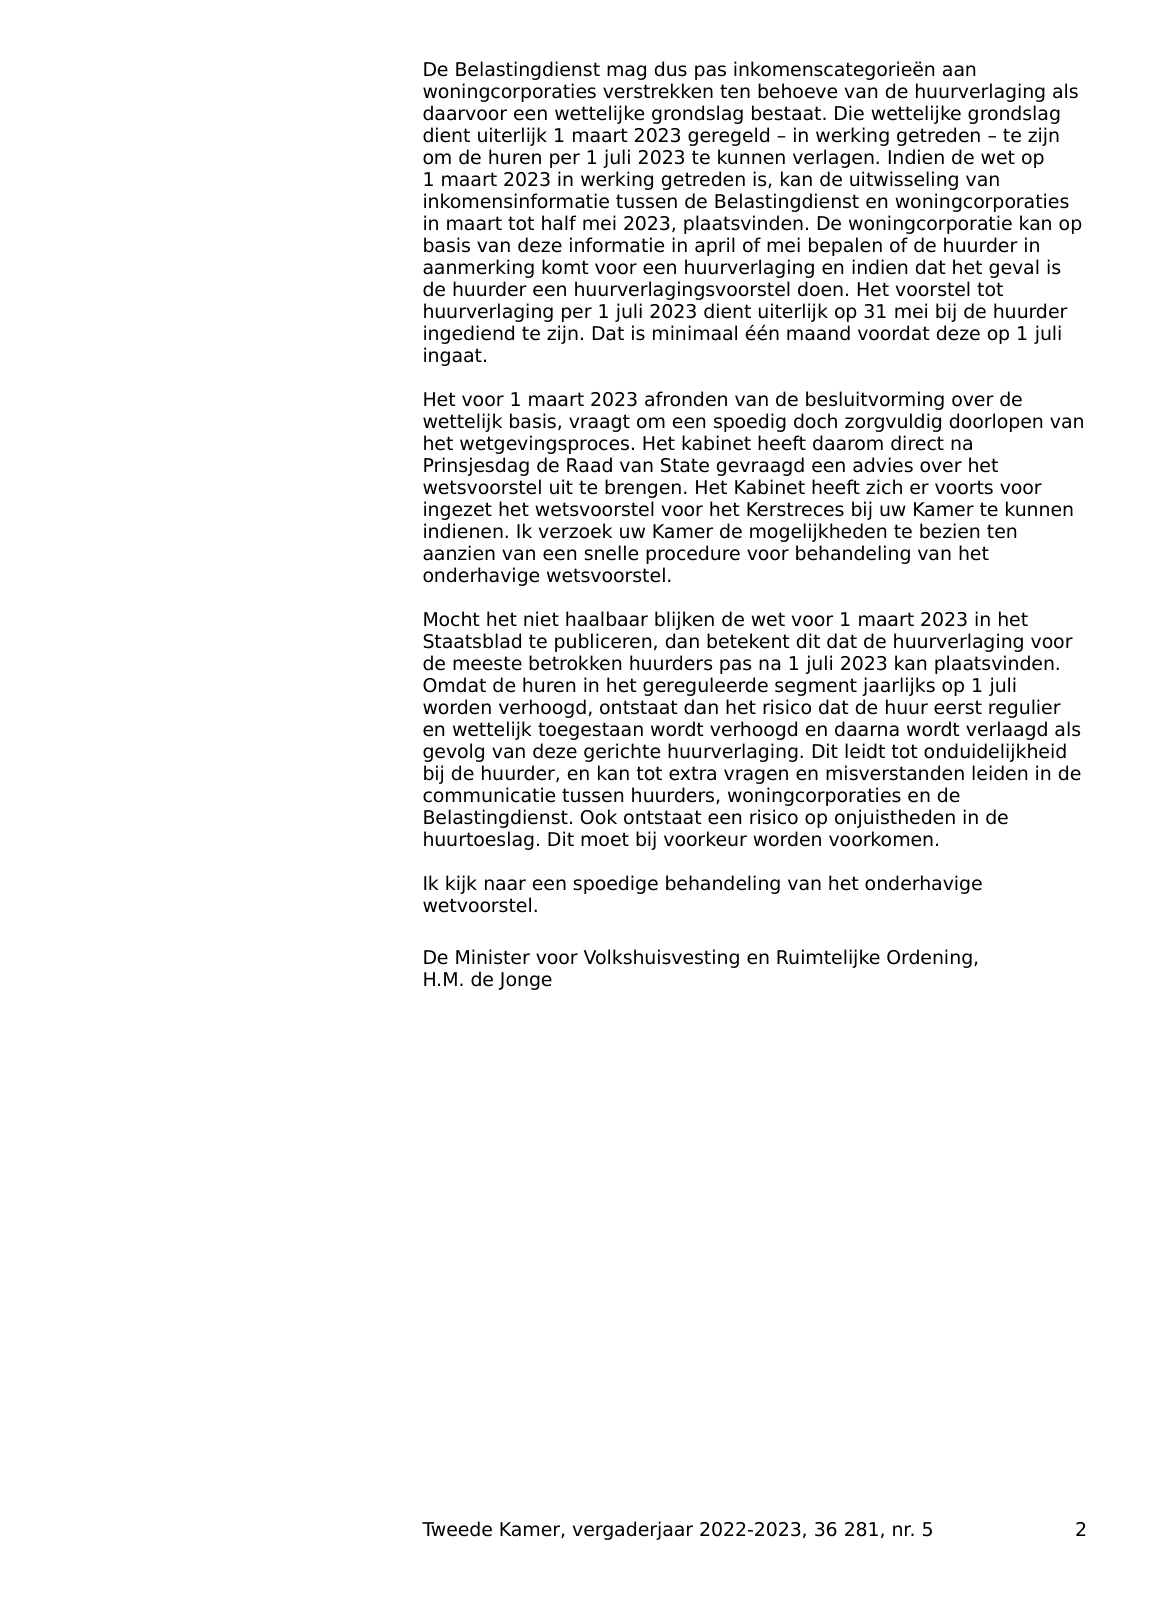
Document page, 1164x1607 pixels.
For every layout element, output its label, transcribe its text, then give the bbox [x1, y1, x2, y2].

text Het voor 1 maart 2023 afronden van de besluitvorming over de wettelijk basis, vraagt om een spoedig doch zorgvuldig doorlopen van het wetgevingsproces. Het kabinet heeft daarom direct na Prinsjesdag de Raad van State gevraagd een advies over het wetsvoorstel uit te brengen. Het Kabinet heeft zich er voorts voor ingezet het wetsvoorstel voor het Kerstreces bij uw Kamer te kunnen indienen. Ik verzoek uw Kamer de mogelijkheden te bezien ten aanzien van een snelle procedure voor behandeling van het onderhavige wetsvoorstel. [422, 389, 1087, 587]
text Mocht het niet haalbaar blijken de wet voor 1 maart 2023 in het Staatsblad te publiceren, dan betekent dit dat de huurverlaging voor de meeste betrokken huurders pas na 1 juli 2023 kan plaatsvinden. Omdat de huren in het gereguleerde segment jaarlijks op 1 juli worden verhoogd, ontstaat dan het risico dat de huur eerst regulier en wettelijk toegestaan wordt verhoogd en daarna wordt verlaagd als gevolg van deze gerichte huurverlaging. Dit leidt tot onduidelijkheid bij de huurder, en kan tot extra vragen en misverstanden leiden in de communicatie tussen huurders, woningcorporaties en de Belastingdienst. Ook ontstaat een risico op onjuistheden in de huurtoeslag. Dit moet bij voorkeur worden voorkomen. [422, 609, 1087, 851]
text De Minister voor Volkshuisvesting en Ruimtelijke Ordening, H.M. de Jonge [422, 947, 1087, 991]
text Ik kijk naar een spoedige behandeling van het onderhavige wetvoorstel. [422, 873, 1087, 917]
text De Belastingdienst mag dus pas inkomenscategorieën aan woningcorporaties verstrekken ten behoeve van de huurverlaging als daarvoor een wettelijke grondslag bestaat. Die wettelijke grondslag dient uiterlijk 1 maart 2023 geregeld – in werking getreden – te zijn om de huren per 1 juli 2023 te kunnen verlagen. Indien de wet op 1 maart 2023 in werking getreden is, kan de uitwisseling van inkomensinformatie tussen de Belastingdienst en woningcorporaties in maart tot half mei 2023, plaatsvinden. De woningcorporatie kan op basis van deze informatie in april of mei bepalen of de huurder in aanmerking komt voor een huurverlaging en indien dat het geval is de huurder een huurverlagingsvoorstel doen. Het voorstel tot huurverlaging per 1 juli 2023 dient uiterlijk op 31 mei bij de huurder ingediend te zijn. Dat is minimaal één maand voordat deze op 1 juli ingaat. [422, 59, 1087, 367]
